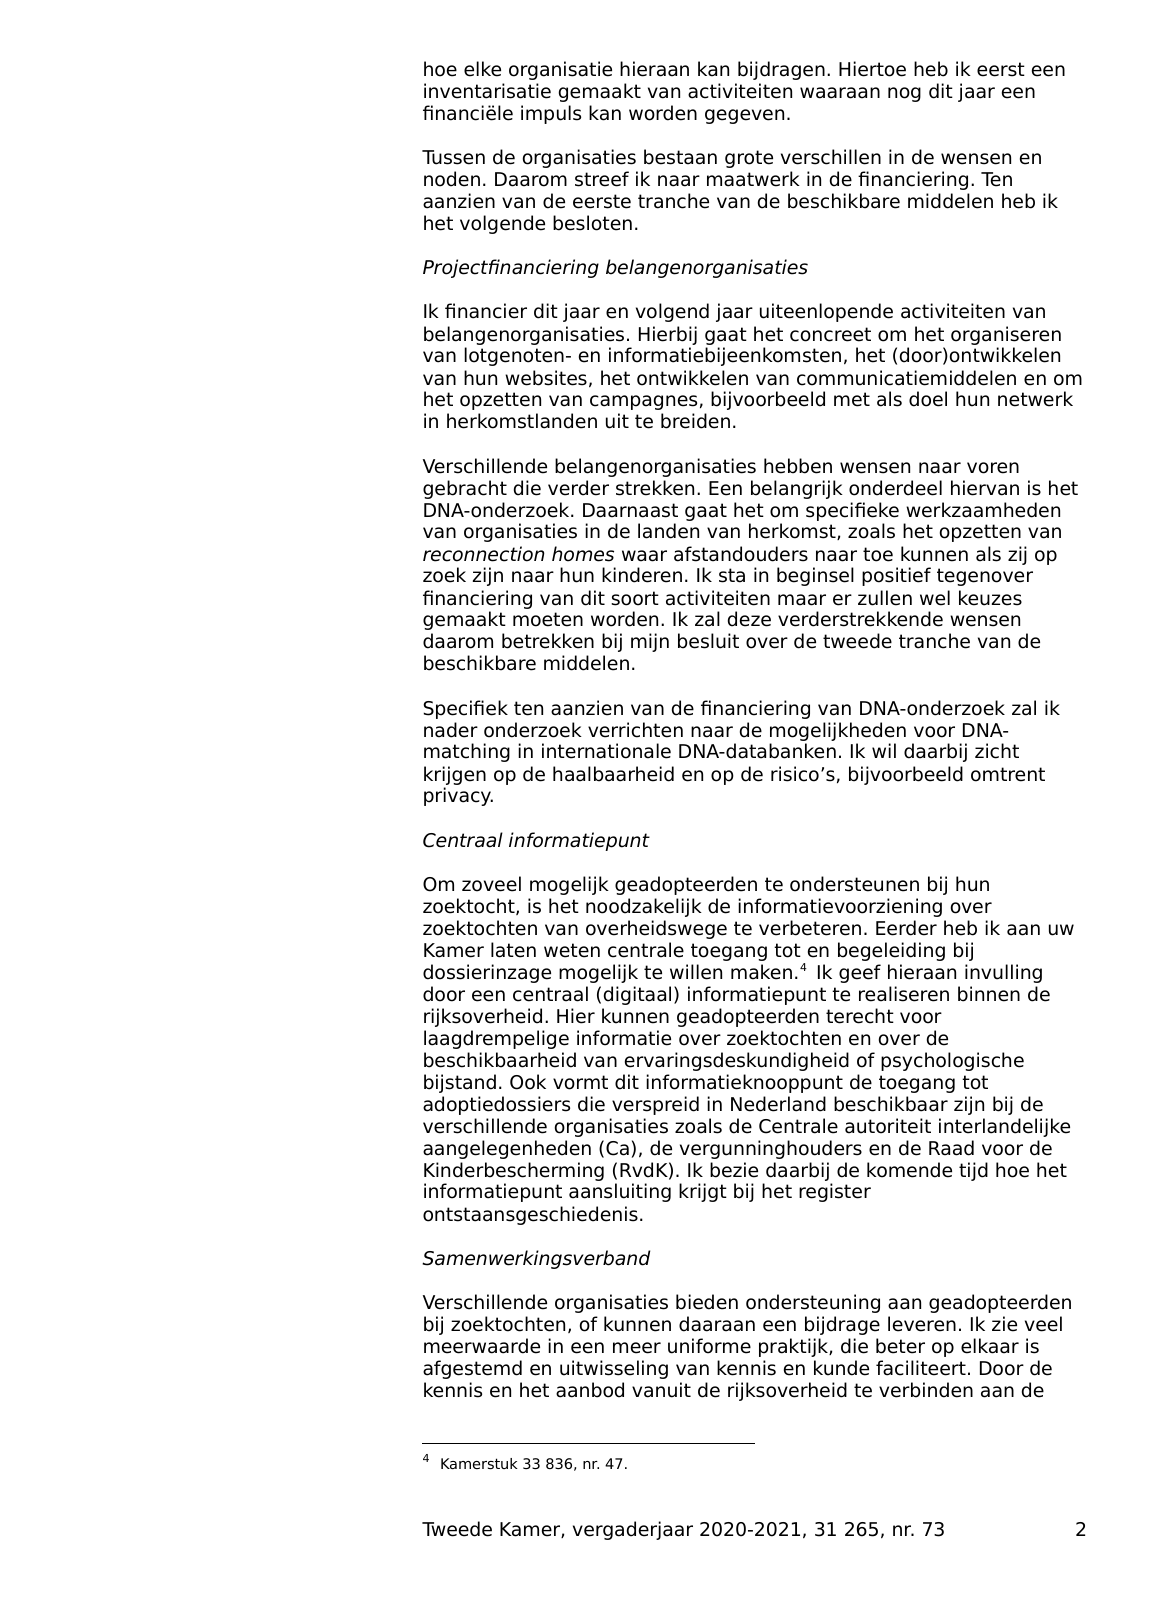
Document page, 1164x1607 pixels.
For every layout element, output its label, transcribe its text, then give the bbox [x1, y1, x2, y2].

text Verschillende belangenorganisaties hebben wensen naar voren gebracht die verder strekken. Een belangrijk onderdeel hiervan is het DNA-onderzoek. Daarnaast gaat het om specifieke werkzaamheden van organisaties in de landen van herkomst, zoals het opzetten van reconnection homes waar afstandouders naar toe kunnen als zij op zoek zijn naar hun kinderen. Ik sta in beginsel positief tegenover financiering van dit soort activiteiten maar er zullen wel keuzes gemaakt moeten worden. Ik zal deze verderstrekkende wensen daarom betrekken bij mijn besluit over de tweede tranche van de beschikbare middelen. [422, 456, 1087, 675]
subtitle Samenwerkingsverband [422, 1248, 1087, 1269]
subtitle Centraal informatiepunt [422, 829, 1087, 852]
subtitle Projectfinanciering belangenorganisaties [422, 257, 1087, 279]
text Kamerstuk 33 836, nr. 47. [422, 1452, 1087, 1474]
text Om zoveel mogelijk geadopteerden te ondersteunen bij hun zoektocht, is het noodzakelijk de informatievoorziening over zoektochten van overheidswege te verbeteren. Eerder heb ik aan uw Kamer laten weten centrale toegang tot en begeleiding bij dossierinzage mogelijk te willen maken. Ik geef hieraan invulling door een centraal (digitaal) informatiepunt te realiseren binnen de rijksoverheid. Hier kunnen geadopteerden terecht voor laagdrempelige informatie over zoektochten en over de beschikbaarheid van ervaringsdeskundigheid of psychologische bijstand. Ook vormt dit informatieknooppunt de toegang tot adoptiedossiers die verspreid in Nederland beschikbaar zijn bij de verschillende organisaties zoals de Centrale autoriteit interlandelijke aangelegenheden (Ca), de vergunninghouders en de Raad voor de Kinderbescherming (RvdK). Ik bezie daarbij de komende tijd hoe het informatiepunt aansluiting krijgt bij het register ontstaansgeschiedenis. [422, 874, 1087, 1225]
text Tussen de organisaties bestaan grote verschillen in de wensen en noden. Daarom streef ik naar maatwerk in de financiering. Ten aanzien van de eerste tranche van de beschikbare middelen heb ik het volgende besloten. [422, 147, 1087, 235]
text Verschillende organisaties bieden ondersteuning aan geadopteerden bij zoektochten, of kunnen daaraan een bijdrage leveren. Ik zie veel meerwaarde in een meer uniforme praktijk, die beter op elkaar is afgestemd en uitwisseling van kennis en kunde faciliteert. Door de kennis en het aanbod vanuit de rijksoverheid te verbinden aan de [422, 1292, 1087, 1402]
text Ik financier dit jaar en volgend jaar uiteenlopende activiteiten van belangenorganisaties. Hierbij gaat het concreet om het organiseren van lotgenoten- en informatiebijeenkomsten, het (door)ontwikkelen van hun websites, het ontwikkelen van communicatiemiddelen en om het opzetten van campagnes, bijvoorbeeld met als doel hun netwerk in herkomstlanden uit te breiden. [422, 301, 1087, 433]
text hoe elke organisatie hieraan kan bijdragen. Hiertoe heb ik eerst een inventarisatie gemaakt van activiteiten waaraan nog dit jaar een financiële impuls kan worden gegeven. [422, 59, 1087, 125]
text Specifiek ten aanzien van de financiering van DNA-onderzoek zal ik nader onderzoek verrichten naar de mogelijkheden voor DNA-matching in internationale DNA-databanken. Ik wil daarbij zicht krijgen op de haalbaarheid en op de risico’s, bijvoorbeeld omtrent privacy. [422, 697, 1087, 807]
